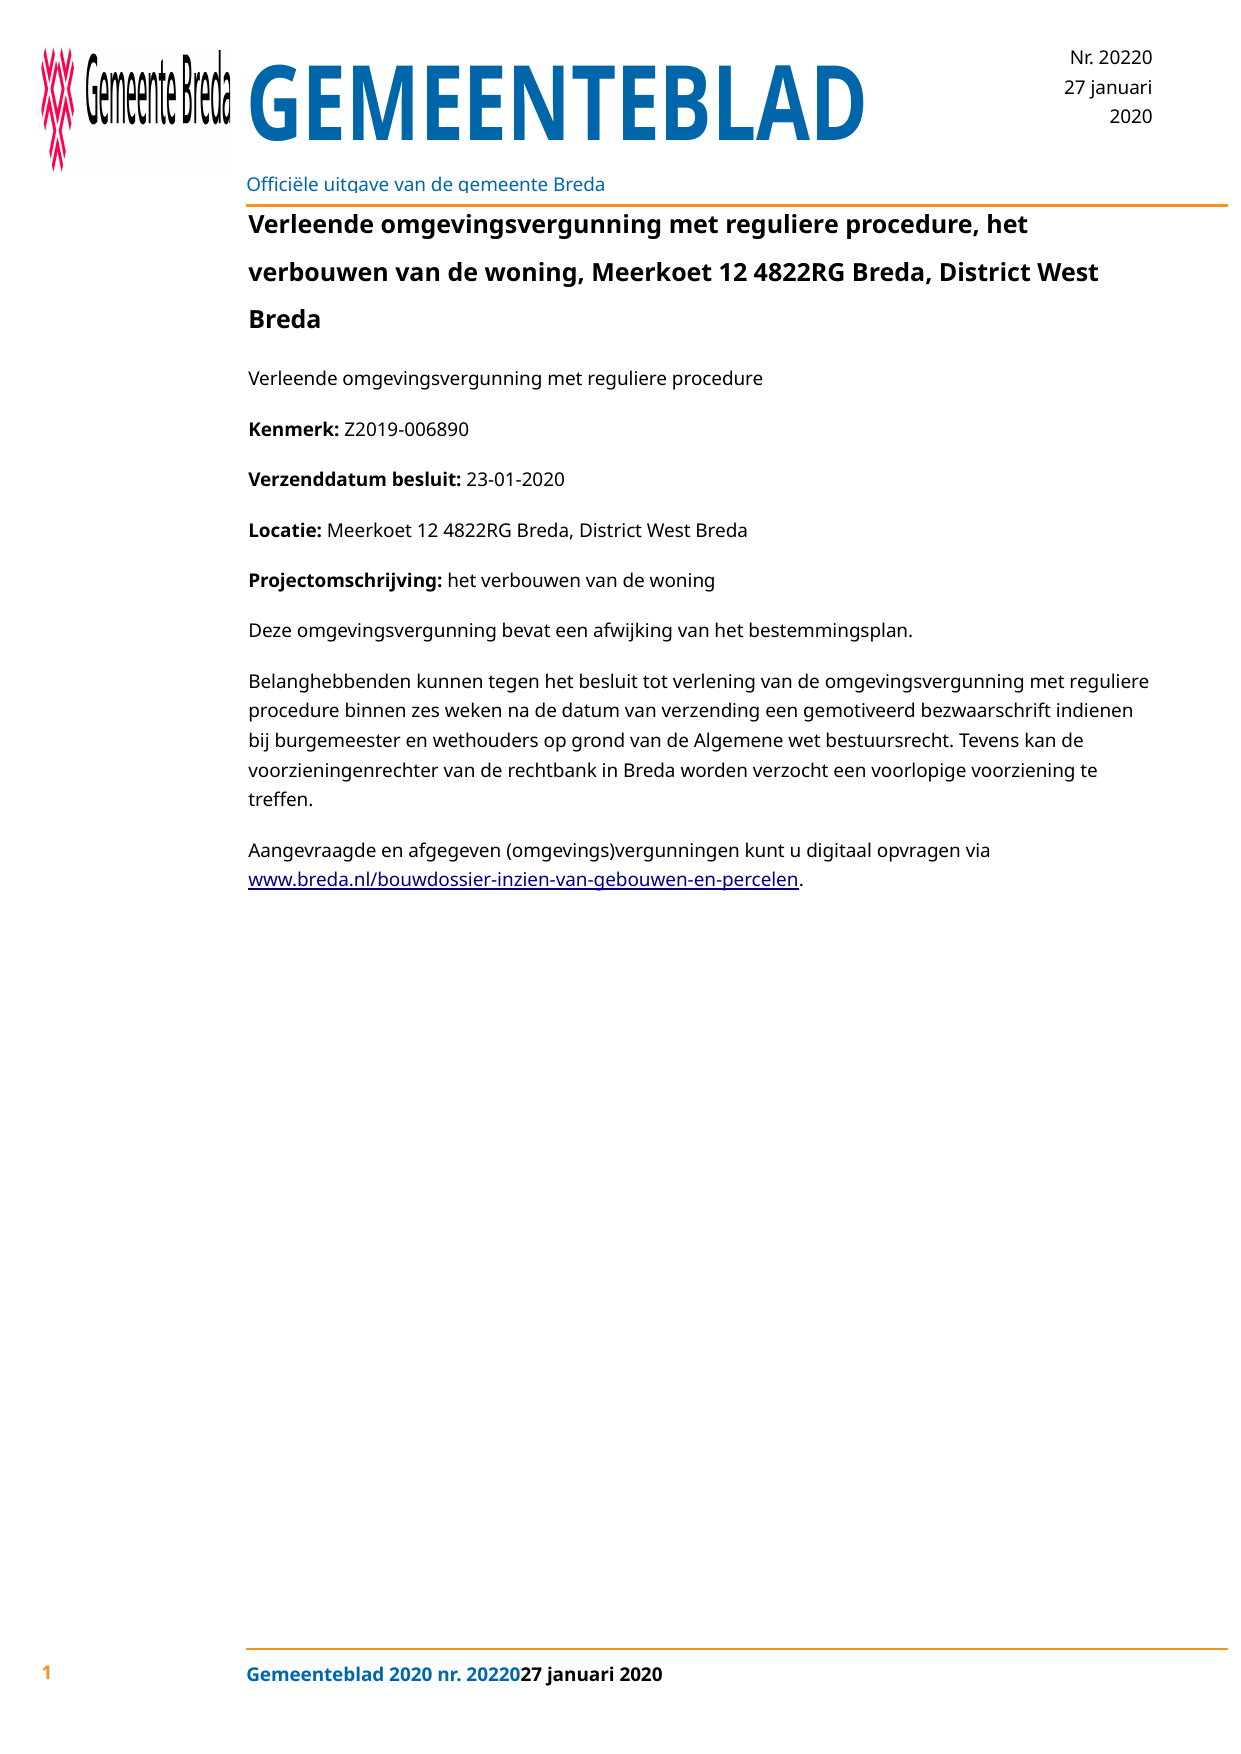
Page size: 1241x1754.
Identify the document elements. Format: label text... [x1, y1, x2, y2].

text Locatie: Meerkoet 12 4822RG Breda, District West Breda [248, 517, 1152, 542]
text Deze omgevingsvergunning bevat een afwijking van het bestemmingsplan. [248, 618, 1152, 643]
text Projectomschrijving: het verbouwen van de woning [248, 567, 1152, 593]
picture [41, 47, 231, 172]
text Belanghebbenden kunnen tegen het besluit tot verlening van de omgevingsvergunning met reguliere procedure binnen zes weken na de datum van verzending een gemotiveerd bezwaarschrift indienen bij burgemeester en wethouders op grond van de Algemene wet bestuursrecht. Tevens kan de voorzieningenrechter van de rechtbank in Breda worden verzocht een voorlopige voorziening te treffen. [248, 668, 1152, 812]
text Kenmerk: Z2019-006890 [248, 416, 1152, 442]
text Verzenddatum besluit: 23-01-2020 [248, 466, 1152, 492]
text Verleende omgevingsvergunning met reguliere procedure, het verbouwen van de woning, Meerkoet 12 4822RG Breda, District West Breda [248, 207, 1152, 336]
text Aangevraagde en afgegeven (omgevings)vergunningen kunt u digitaal opvragen via www.breda.nl/bouwdossier-inzien-van-gebouwen-en-percelen. [248, 837, 1152, 892]
text Verleende omgevingsvergunning met reguliere procedure [248, 366, 1152, 391]
